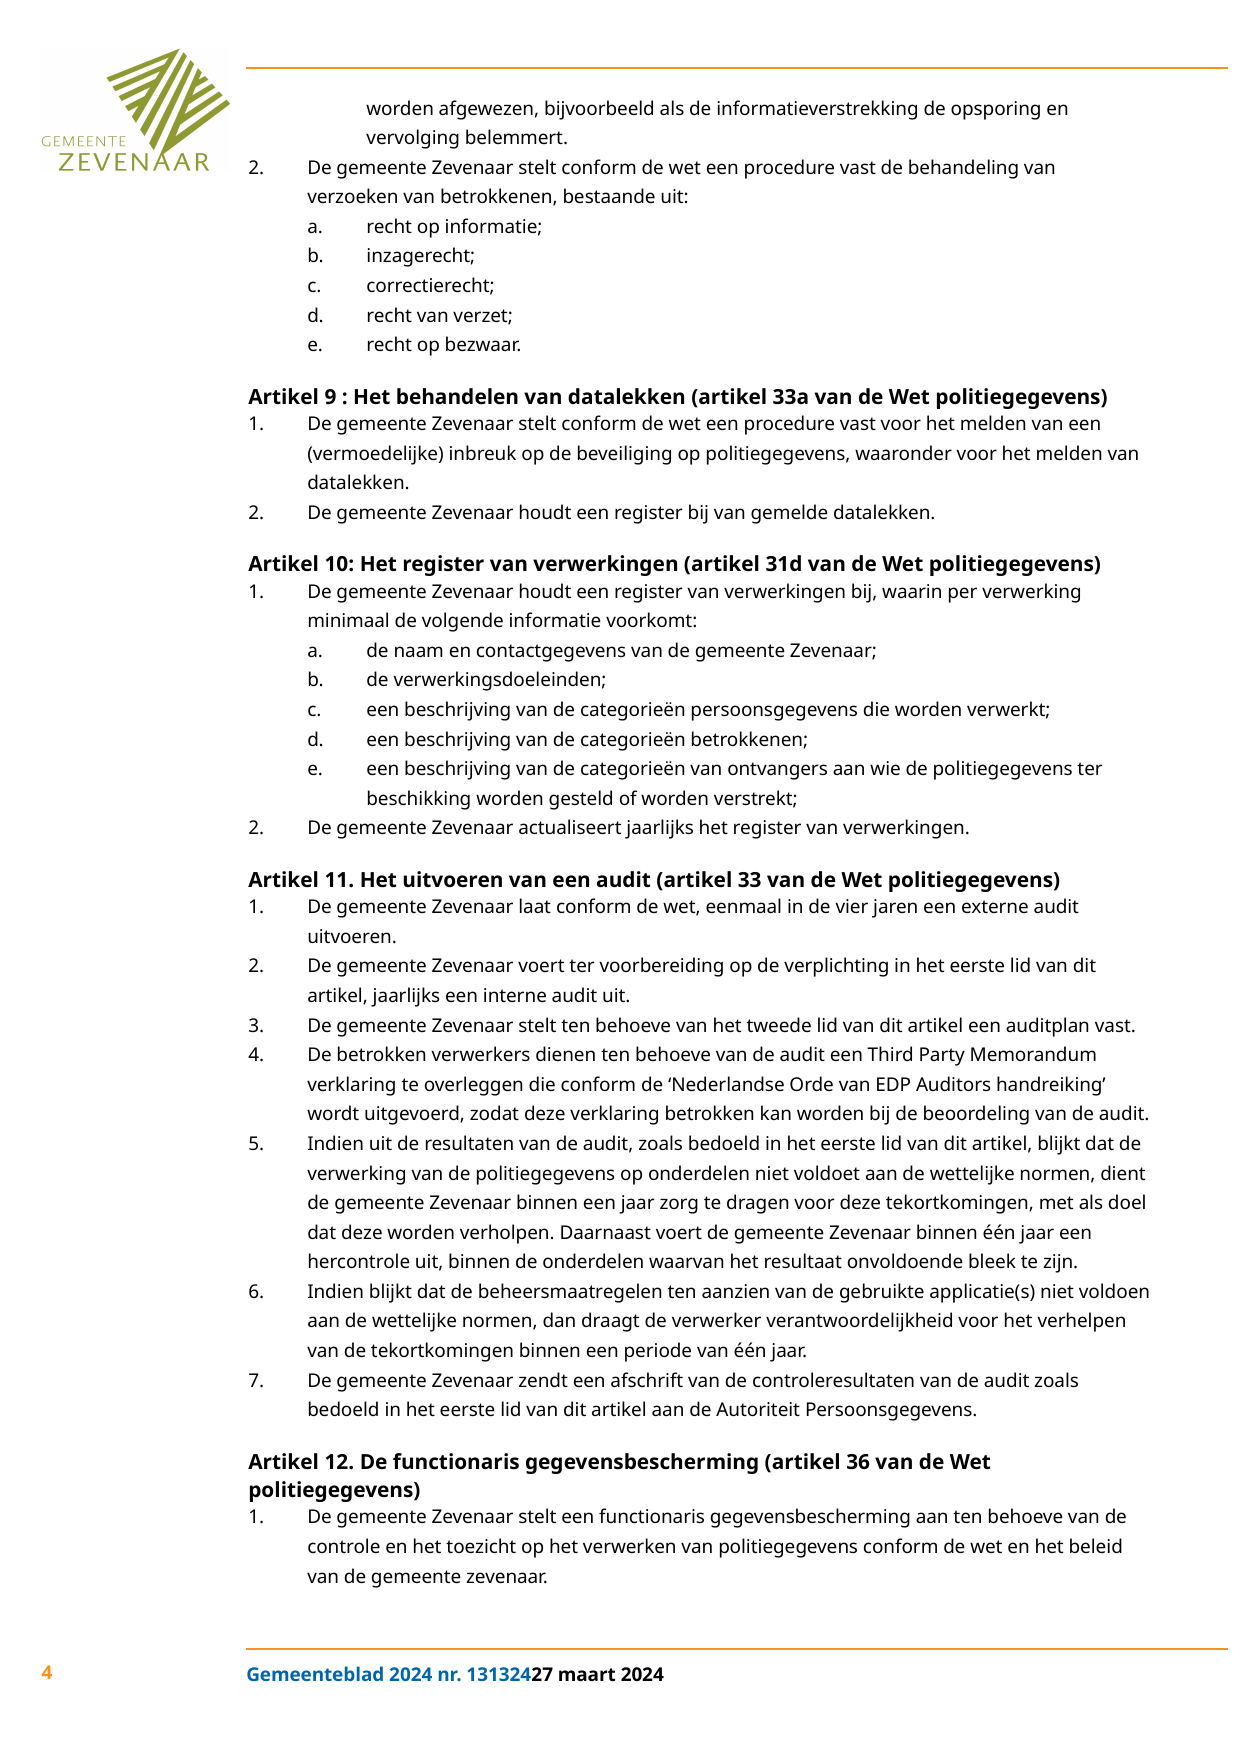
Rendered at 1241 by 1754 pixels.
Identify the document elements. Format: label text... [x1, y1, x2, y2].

list een beschrijving van de categorieën van ontvangers aan wie de politiegegevens ter beschikking worden gesteld of worden verstrekt; [307, 755, 1152, 811]
list recht op bezwaar. [307, 331, 1152, 357]
list De gemeente Zevenaar stelt conform de wet een procedure vast voor het melden van een (vermoedelijke) inbreuk op de beveiliging op politiegegevens, waaronder voor het melden van datalekken. [248, 410, 1152, 495]
list De betrokken verwerkers dienen ten behoeve van de audit een Third Party Memorandum verklaring te overleggen die conform de ‘Nederlandse Orde van EDP Auditors handreiking’ wordt uitgevoerd, zodat deze verklaring betrokken kan worden bij de beoordeling van de audit. [248, 1041, 1152, 1126]
list De gemeente Zevenaar stelt ten behoeve van het tweede lid van dit artikel een auditplan vast. [248, 1012, 1152, 1037]
picture [41, 47, 231, 172]
text Artikel 11. Het uitvoeren van een audit (artikel 33 van de Wet politiegegevens) [248, 865, 1152, 893]
list een beschrijving van de categorieën persoonsgegevens die worden verwerkt; [307, 696, 1152, 722]
list correctierecht; [307, 272, 1152, 298]
list worden afgewezen, bijvoorbeeld als de informatieverstrekking de opsporing en vervolging belemmert. [307, 95, 1152, 150]
list De gemeente Zevenaar houdt een register bij van gemelde datalekken. [248, 499, 1152, 525]
list De gemeente Zevenaar laat conform de wet, eenmaal in de vier jaren een externe audit uitvoeren. [248, 893, 1152, 949]
list recht van verzet; [307, 302, 1152, 328]
list De gemeente Zevenaar actualiseert jaarlijks het register van verwerkingen. [248, 814, 1152, 840]
list De gemeente Zevenaar zendt een afschrift van de controleresultaten van de audit zoals bedoeld in het eerste lid van dit artikel aan de Autoriteit Persoonsgegevens. [248, 1367, 1152, 1422]
list De gemeente Zevenaar voert ter voorbereiding op de verplichting in het eerste lid van dit artikel, jaarlijks een interne audit uit. [248, 953, 1152, 1008]
text Artikel 9 : Het behandelen van datalekken (artikel 33a van de Wet politiegegevens) [248, 382, 1152, 410]
text Artikel 10: Het register van verwerkingen (artikel 31d van de Wet politiegegevens) [248, 549, 1152, 578]
list De gemeente Zevenaar stelt een functionaris gegevensbescherming aan ten behoeve van de controle en het toezicht op het verwerken van politiegegevens conform de wet en het beleid van de gemeente zevenaar. [248, 1504, 1152, 1588]
list recht op informatie; [307, 213, 1152, 239]
text Artikel 12. De functionaris gegevensbescherming (artikel 36 van de Wet politiegegevens) [248, 1447, 1152, 1504]
list De gemeente Zevenaar houdt een register van verwerkingen bij, waarin per verwerking minimaal de volgende informatie voorkomt: [248, 578, 1152, 633]
list inzagerecht; [307, 243, 1152, 268]
list een beschrijving van de categorieën betrokkenen; [307, 726, 1152, 752]
list de verwerkingsdoeleinden; [307, 667, 1152, 692]
list De gemeente Zevenaar stelt conform de wet een procedure vast de behandeling van verzoeken van betrokkenen, bestaande uit: [248, 154, 1152, 209]
list Indien uit de resultaten van de audit, zoals bedoeld in het eerste lid van dit artikel, blijkt dat de verwerking van de politiegegevens op onderdelen niet voldoet aan de wettelijke normen, dient de gemeente Zevenaar binnen een jaar zorg te dragen voor deze tekortkomingen, met als doel dat deze worden verholpen. Daarnaast voert de gemeente Zevenaar binnen één jaar een hercontrole uit, binnen de onderdelen waarvan het resultaat onvoldoende bleek te zijn. [248, 1130, 1152, 1274]
list Indien blijkt dat de beheersmaatregelen ten aanzien van de gebruikte applicatie(s) niet voldoen aan de wettelijke normen, dan draagt de verwerker verantwoordelijkheid voor het verhelpen van de tekortkomingen binnen een periode van één jaar. [248, 1278, 1152, 1363]
list de naam en contactgegevens van de gemeente Zevenaar; [307, 637, 1152, 663]
